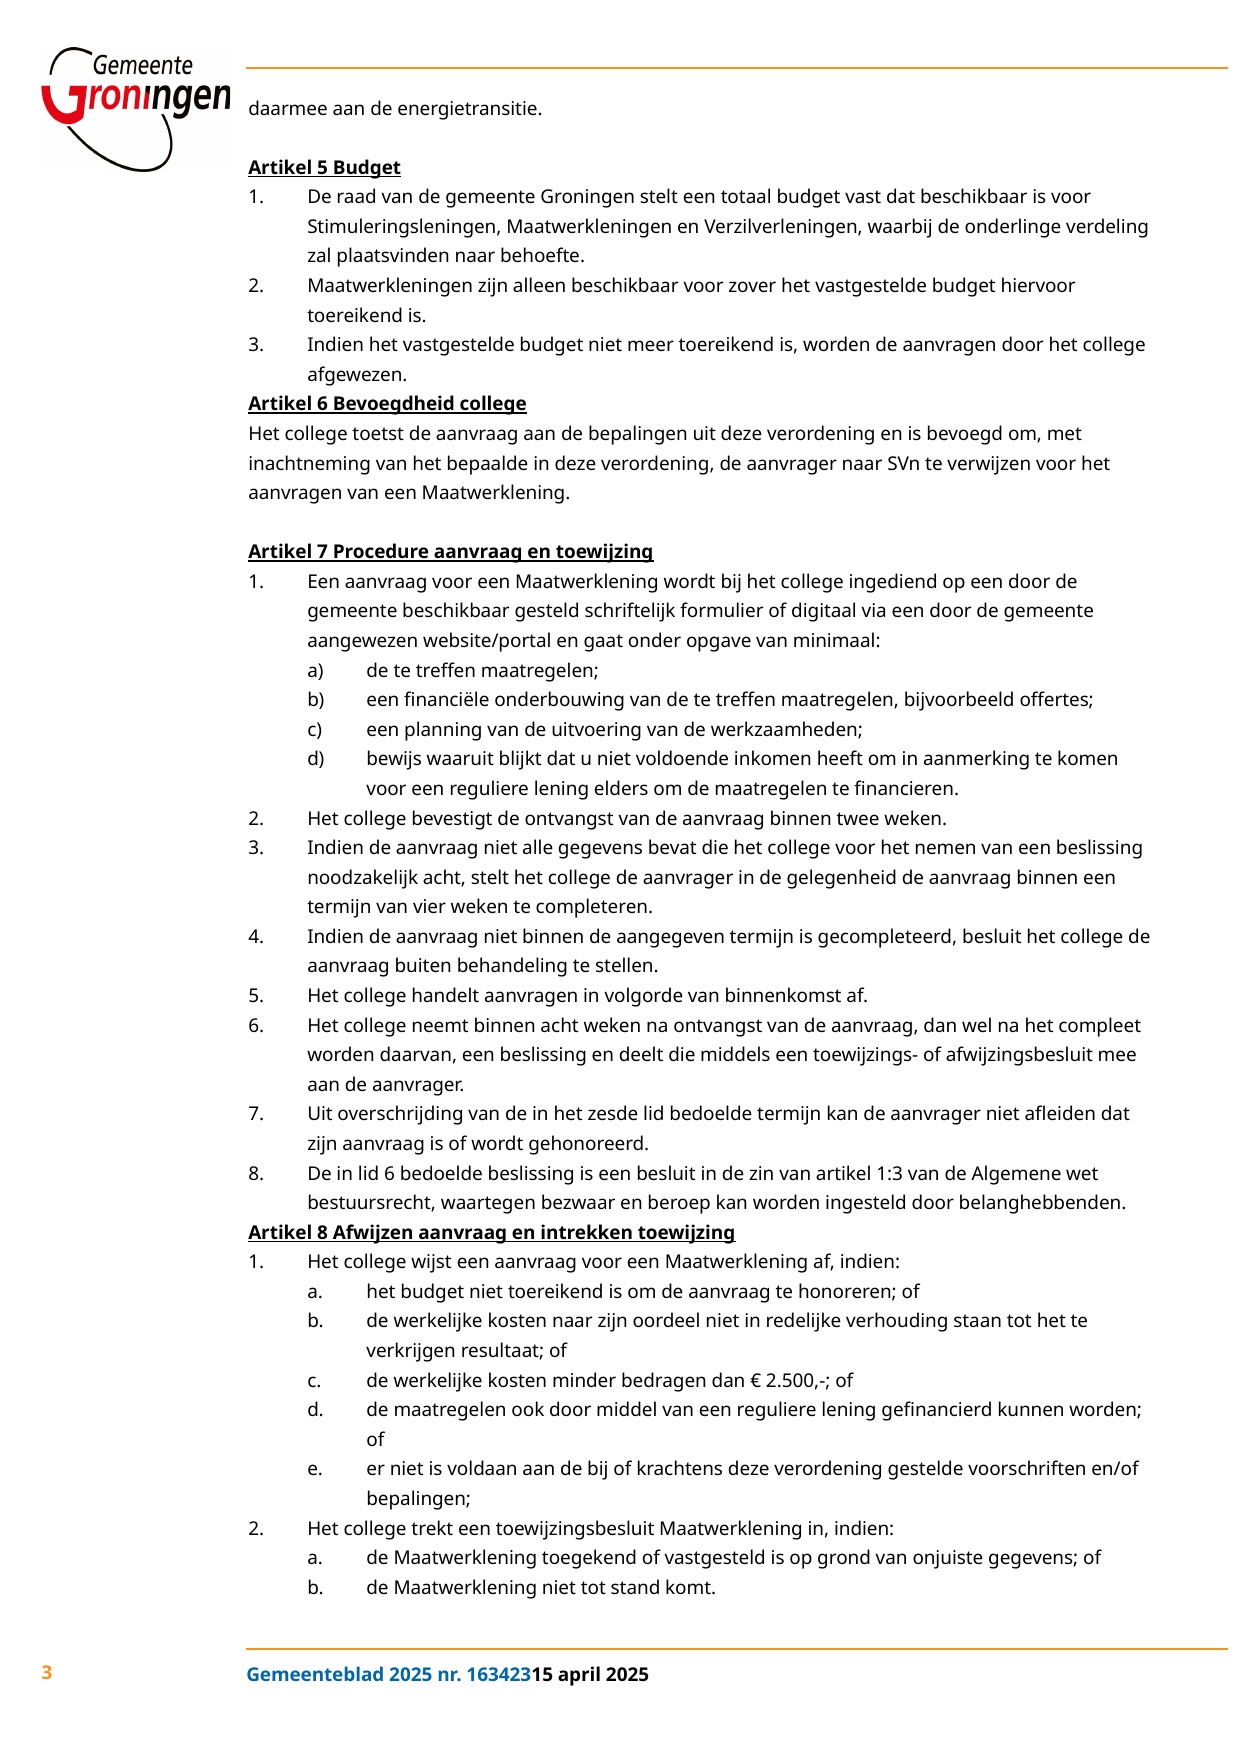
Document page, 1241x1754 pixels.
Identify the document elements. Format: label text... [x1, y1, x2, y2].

text Artikel 6 Bevoegdheid college [248, 391, 1152, 416]
list de Maatwerklening niet tot stand komt. [307, 1574, 1152, 1600]
list De in lid 6 bedoelde beslissing is een besluit in de zin van artikel 1:3 van de Algemene wet bestuursrecht, waartegen bezwaar en beroep kan worden ingesteld door belanghebbenden. [248, 1160, 1152, 1215]
list de te treffen maatregelen; [307, 657, 1152, 683]
picture [41, 47, 231, 172]
list Het college bevestigt de ontvangst van de aanvraag binnen twee weken. [248, 805, 1152, 831]
list de werkelijke kosten minder bedragen dan € 2.500,-; of [307, 1367, 1152, 1393]
list het budget niet toereikend is om de aanvraag te honoreren; of [307, 1278, 1152, 1304]
text Het college toetst de aanvraag aan de bepalingen uit deze verordening en is bevoegd om, met inachtneming van het bepaalde in deze verordening, de aanvrager naar SVn te verwijzen voor het aanvragen van een Maatwerklening. [248, 420, 1152, 505]
list Indien de aanvraag niet alle gegevens bevat die het college voor het nemen van een beslissing noodzakelijk acht, stelt het college de aanvrager in de gelegenheid de aanvraag binnen een termijn van vier weken te completeren. [248, 834, 1152, 919]
list Het college neemt binnen acht weken na ontvangst van de aanvraag, dan wel na het compleet worden daarvan, een beslissing en deelt die middels een toewijzings- of afwijzingsbesluit mee aan de aanvrager. [248, 1012, 1152, 1097]
list de werkelijke kosten naar zijn oordeel niet in redelijke verhouding staan tot het te verkrijgen resultaat; of [307, 1308, 1152, 1363]
list Het college handelt aanvragen in volgorde van binnenkomst af. [248, 982, 1152, 1008]
list Uit overschrijding van de in het zesde lid bedoelde termijn kan de aanvrager niet afleiden dat zijn aanvraag is of wordt gehonoreerd. [248, 1101, 1152, 1156]
list een planning van de uitvoering van de werkzaamheden; [307, 716, 1152, 742]
list Maatwerkleningen zijn alleen beschikbaar voor zover het vastgestelde budget hiervoor toereikend is. [248, 272, 1152, 328]
list de maatregelen ook door middel van een reguliere lening gefinancierd kunnen worden; of [307, 1396, 1152, 1452]
list Een aanvraag voor een Maatwerklening wordt bij het college ingediend op een door de gemeente beschikbaar gesteld schriftelijk formulier of digitaal via een door de gemeente aangewezen website/portal en gaat onder opgave van minimaal: [248, 568, 1152, 653]
list bewijs waaruit blijkt dat u niet voldoende inkomen heeft om in aanmerking te komen voor een reguliere lening elders om de maatregelen te financieren. [307, 746, 1152, 801]
list een financiële onderbouwing van de te treffen maatregelen, bijvoorbeeld offertes; [307, 686, 1152, 712]
list Het college trekt een toewijzingsbesluit Maatwerklening in, indien: [248, 1515, 1152, 1541]
text daarmee aan de energietransitie. [248, 95, 1152, 121]
text Artikel 7 Procedure aanvraag en toewijzing [248, 538, 1152, 564]
list de Maatwerklening toegekend of vastgesteld is op grond van onjuiste gegevens; of [307, 1544, 1152, 1570]
list Indien de aanvraag niet binnen de aangegeven termijn is gecompleteerd, besluit het college de aanvraag buiten behandeling te stellen. [248, 923, 1152, 978]
text Artikel 5 Budget [248, 154, 1152, 180]
list Het college wijst een aanvraag voor een Maatwerklening af, indien: [248, 1248, 1152, 1274]
list er niet is voldaan aan de bij of krachtens deze verordening gestelde voorschriften en/of bepalingen; [307, 1456, 1152, 1511]
list De raad van de gemeente Groningen stelt een totaal budget vast dat beschikbaar is voor Stimuleringsleningen, Maatwerkleningen en Verzilverleningen, waarbij de onderlinge verdeling zal plaatsvinden naar behoefte. [248, 183, 1152, 268]
list Indien het vastgestelde budget niet meer toereikend is, worden de aanvragen door het college afgewezen. [248, 331, 1152, 387]
text Artikel 8 Afwijzen aanvraag en intrekken toewijzing [248, 1219, 1152, 1245]
